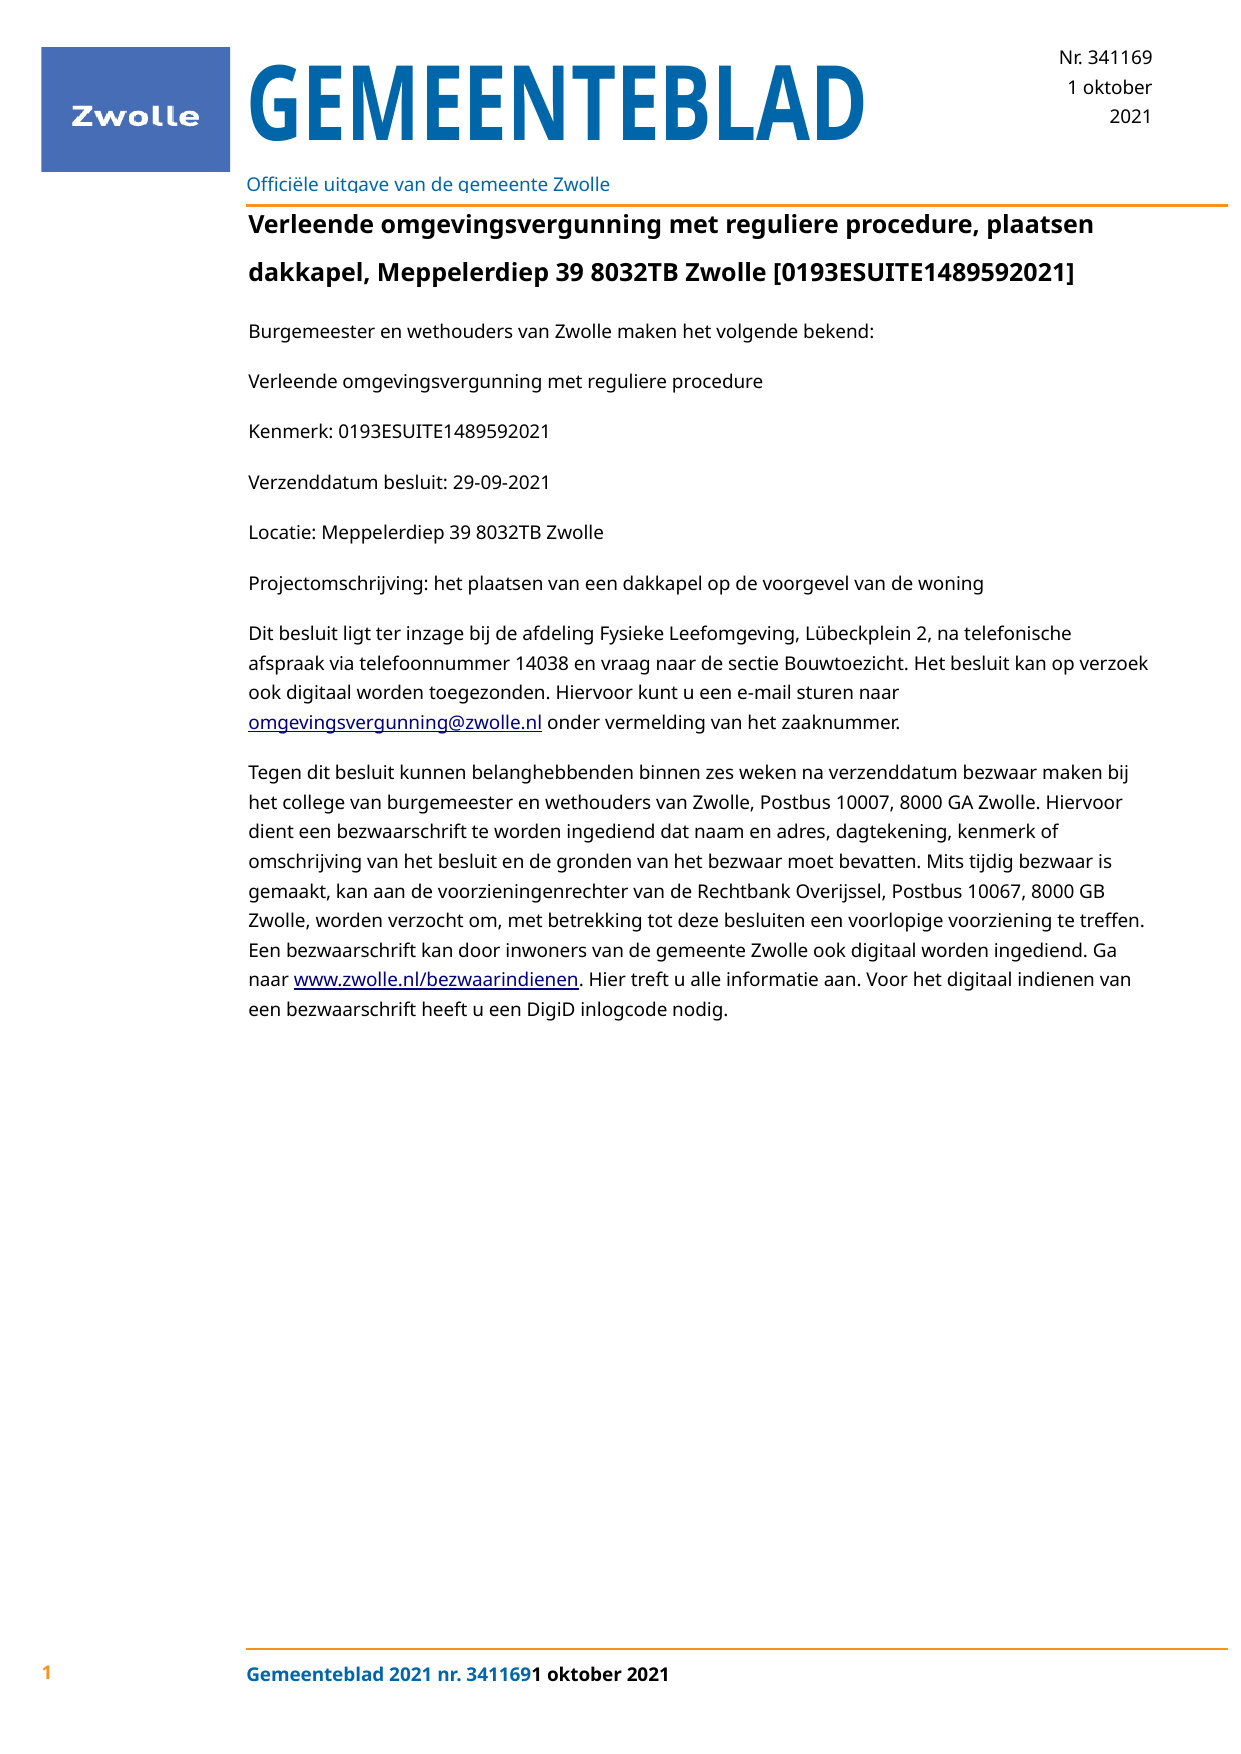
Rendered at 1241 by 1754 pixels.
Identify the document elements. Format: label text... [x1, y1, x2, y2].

text Projectomschrijving: het plaatsen van een dakkapel op de voorgevel van de woning [248, 570, 1152, 596]
text Kenmerk: 0193ESUITE1489592021 [248, 419, 1152, 444]
text Verleende omgevingsvergunning met reguliere procedure, plaatsen dakkapel, Meppelerdiep 39 8032TB Zwolle [0193ESUITE1489592021] [248, 207, 1152, 288]
text Verzenddatum besluit: 29-09-2021 [248, 469, 1152, 495]
text Burgemeester en wethouders van Zwolle maken het volgende bekend: [248, 318, 1152, 344]
text Locatie: Meppelerdiep 39 8032TB Zwolle [248, 519, 1152, 545]
text Verleende omgevingsvergunning met reguliere procedure [248, 368, 1152, 394]
text Dit besluit ligt ter inzage bij de afdeling Fysieke Leefomgeving, Lübeckplein 2, na telefonische afspraak via telefoonnummer 14038 en vraag naar de sectie Bouwtoezicht. Het besluit kan op verzoek ook digitaal worden toegezonden. Hiervoor kunt u een e-mail sturen naar omgevingsvergunning@zwolle.nl onder vermelding van het zaaknummer. [248, 620, 1152, 735]
picture [41, 47, 231, 172]
text Tegen dit besluit kunnen belanghebbenden binnen zes weken na verzenddatum bezwaar maken bij het college van burgemeester en wethouders van Zwolle, Postbus 10007, 8000 GA Zwolle. Hiervoor dient een bezwaarschrift te worden ingediend dat naam en adres, dagtekening, kenmerk of omschrijving van het besluit en de gronden van het bezwaar moet bevatten. Mits tijdig bezwaar is gemaakt, kan aan de voorzieningenrechter van de Rechtbank Overijssel, Postbus 10067, 8000 GB Zwolle, worden verzocht om, met betrekking tot deze besluiten een voorlopige voorziening te treffen. Een bezwaarschrift kan door inwoners van de gemeente Zwolle ook digitaal worden ingediend. Ga naar www.zwolle.nl/bezwaarindienen. Hier treft u alle informatie aan. Voor het digitaal indienen van een bezwaarschrift heeft u een DigiD inlogcode nodig. [248, 759, 1152, 1022]
